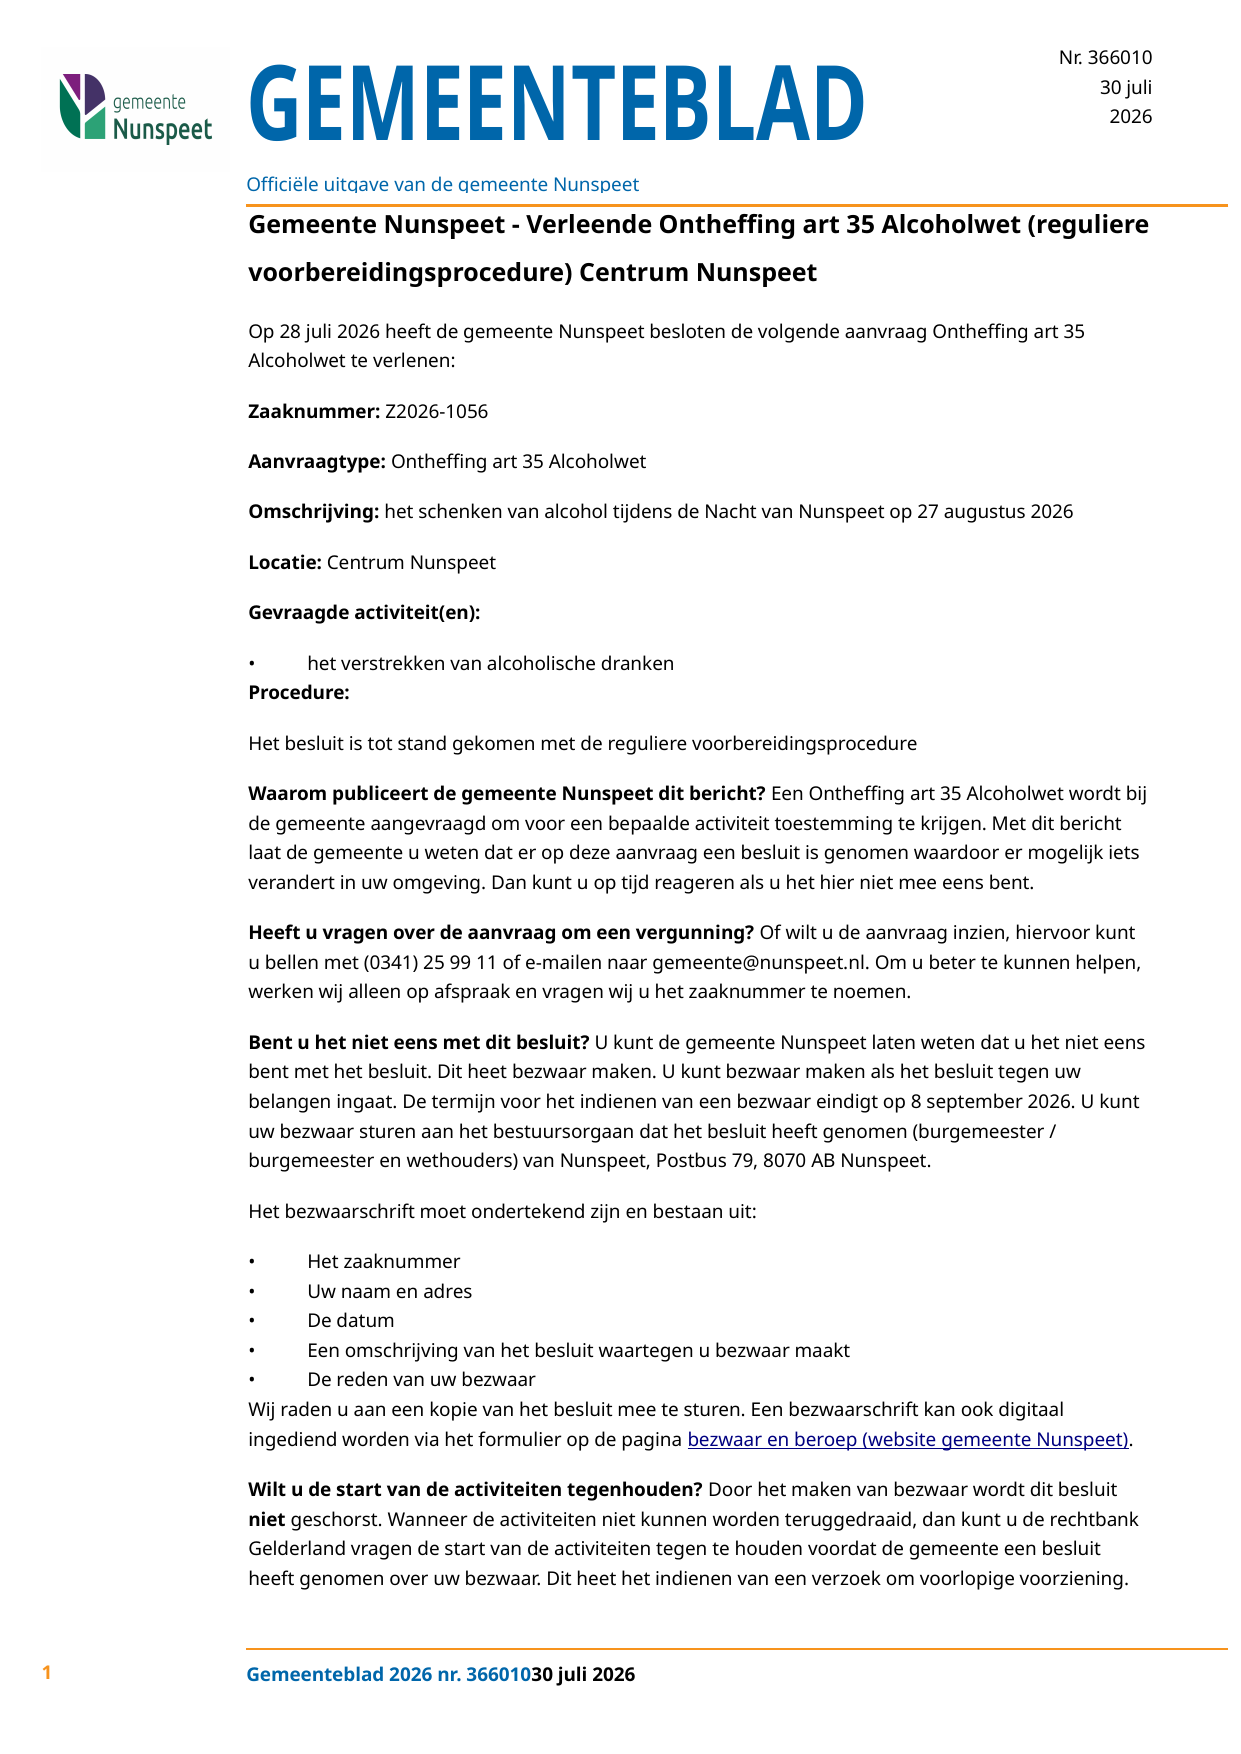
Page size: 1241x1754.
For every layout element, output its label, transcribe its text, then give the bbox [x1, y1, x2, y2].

text Wilt u de start van de activiteiten tegenhouden? Door het maken van bezwaar wordt dit besluit niet geschorst. Wanneer de activiteiten niet kunnen worden teruggedraaid, dan kunt u de rechtbank Gelderland vragen de start van de activiteiten tegen te houden voordat de gemeente een besluit heeft genomen over uw bezwaar. Dit heet het indienen van een verzoek om voorlopige voorziening. [248, 1476, 1152, 1591]
list Uw naam en adres [248, 1278, 1152, 1304]
text Aanvraagtype: Ontheffing art 35 Alcoholwet [248, 448, 1152, 474]
list Het zaaknummer [248, 1248, 1152, 1274]
list Een omschrijving van het besluit waartegen u bezwaar maakt [248, 1337, 1152, 1363]
list De reden van uw bezwaar [248, 1367, 1152, 1392]
text Bent u het niet eens met dit besluit? U kunt de gemeente Nunspeet laten weten dat u het niet eens bent met het besluit. Dit heet bezwaar maken. U kunt bezwaar maken als het besluit tegen uw belangen ingaat. De termijn voor het indienen van een bezwaar eindigt op 8 september 2026. U kunt uw bezwaar sturen aan het bestuursorgaan dat het besluit heeft genomen (burgemeester / burgemeester en wethouders) van Nunspeet, Postbus 79, 8070 AB Nunspeet. [248, 1029, 1152, 1173]
list De datum [248, 1307, 1152, 1333]
text Heeft u vragen over de aanvraag om een vergunning? Of wilt u de aanvraag inzien, hiervoor kunt u bellen met (0341) 25 99 11 of e-mailen naar gemeente@nunspeet.nl. Om u beter te kunnen helpen, werken wij alleen op afspraak en vragen wij u het zaaknummer te noemen. [248, 919, 1152, 1004]
text Op 28 juli 2026 heeft de gemeente Nunspeet besloten de volgende aanvraag Ontheffing art 35 Alcoholwet te verlenen: [248, 318, 1152, 373]
text Omschrijving: het schenken van alcohol tijdens de Nacht van Nunspeet op 27 augustus 2026 [248, 499, 1152, 524]
text Gemeente Nunspeet - Verleende Ontheffing art 35 Alcoholwet (reguliere voorbereidingsprocedure) Centrum Nunspeet [248, 207, 1152, 288]
list het verstrekken van alcoholische dranken [248, 650, 1152, 676]
text Zaaknummer: Z2026-1056 [248, 398, 1152, 424]
text Het bezwaarschrift moet ondertekend zijn en bestaan uit: [248, 1198, 1152, 1224]
picture [41, 47, 231, 172]
text Wij raden u aan een kopie van het besluit mee te sturen. Een bezwaarschrift kan ook digitaal ingediend worden via het formulier op de pagina bezwaar en beroep (website gemeente Nunspeet). [248, 1396, 1152, 1452]
text Het besluit is tot stand gekomen met de reguliere voorbereidingsprocedure [248, 730, 1152, 756]
text Gevraagde activiteit(en): [248, 599, 1152, 625]
text Waarom publiceert de gemeente Nunspeet dit bericht? Een Ontheffing art 35 Alcoholwet wordt bij de gemeente aangevraagd om voor een bepaalde activiteit toestemming te krijgen. Met dit bericht laat de gemeente u weten dat er op deze aanvraag een besluit is genomen waardoor er mogelijk iets verandert in uw omgeving. Dan kunt u op tijd reageren als u het hier niet mee eens bent. [248, 780, 1152, 895]
text Locatie: Centrum Nunspeet [248, 549, 1152, 575]
text Procedure: [248, 679, 1152, 705]
